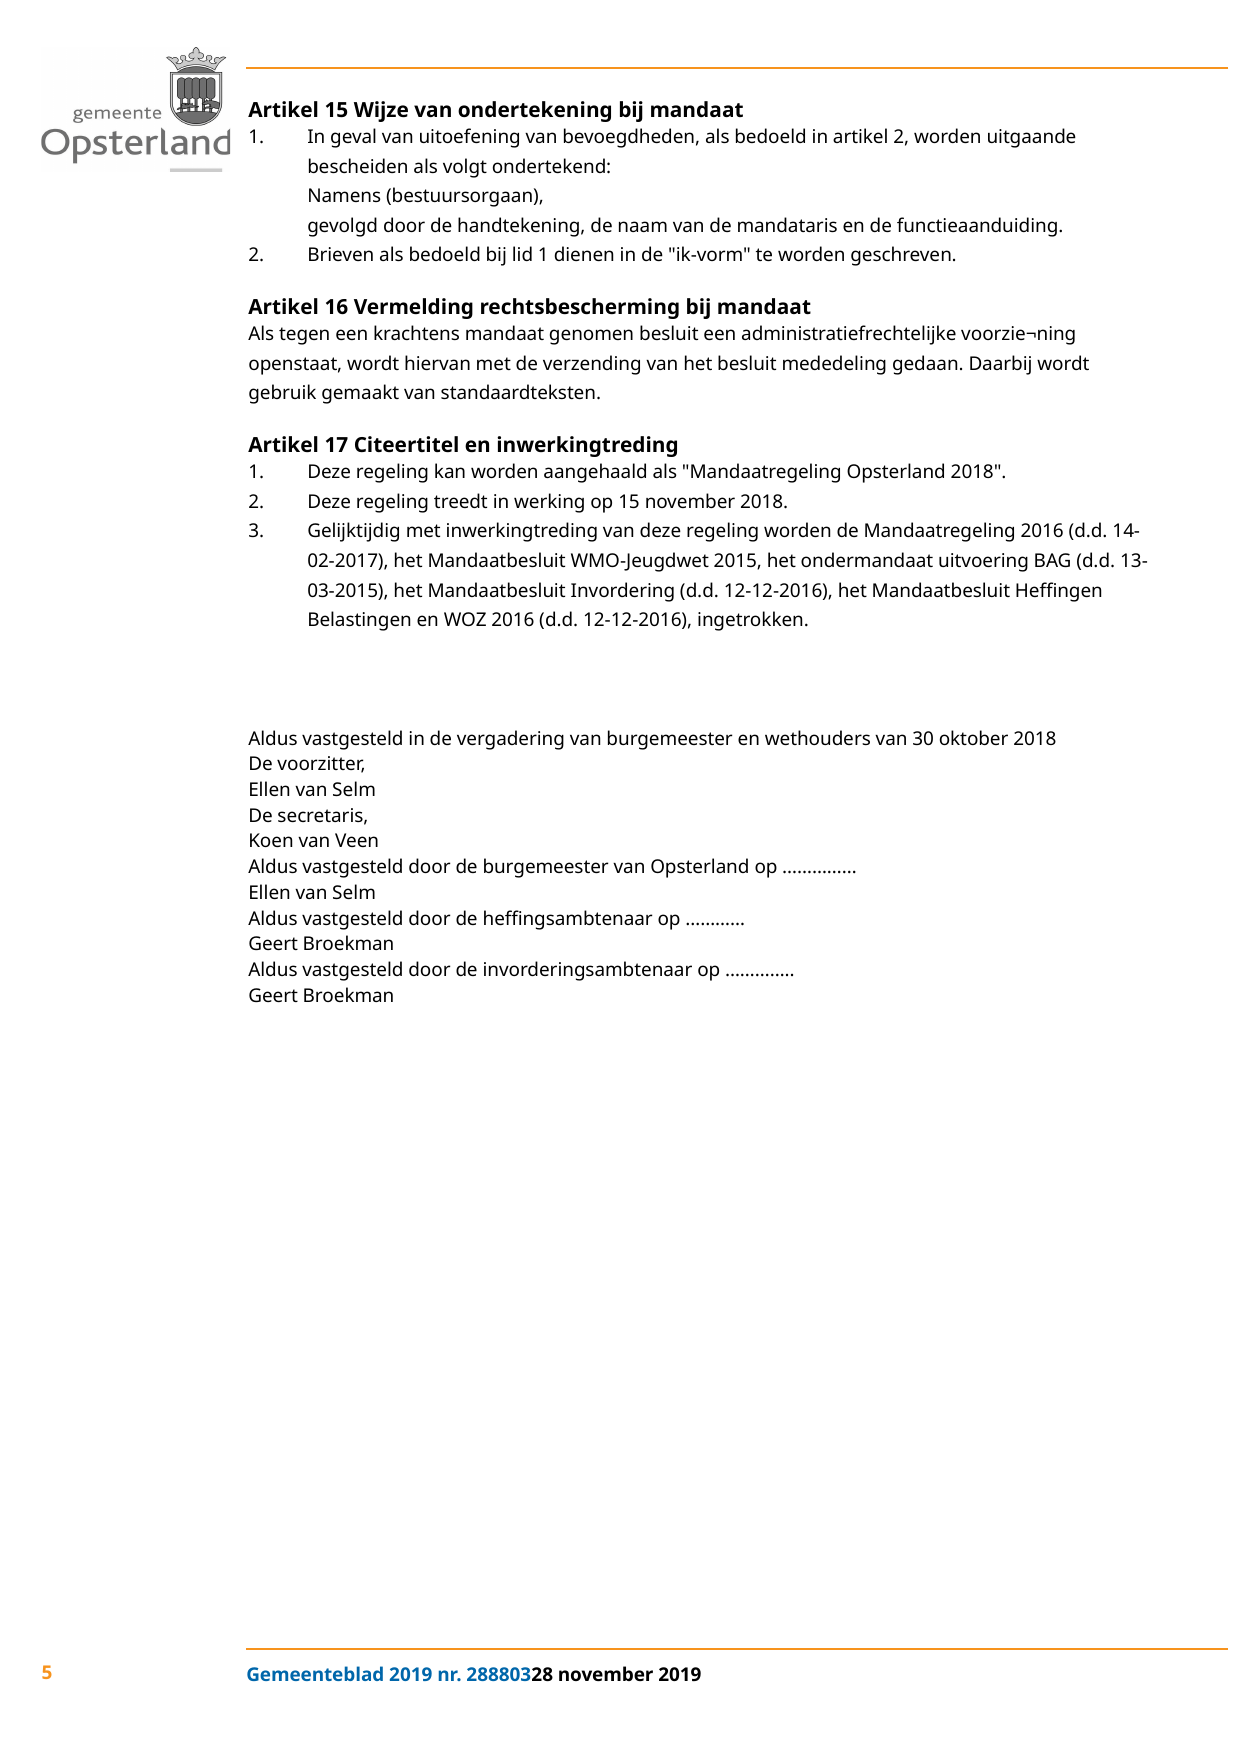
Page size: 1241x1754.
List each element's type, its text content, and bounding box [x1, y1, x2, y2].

picture [41, 47, 231, 172]
text Aldus vastgesteld door de burgemeester van Opsterland op …………… [248, 853, 1152, 879]
text Koen van Veen [248, 828, 1152, 853]
text Ellen van Selm [248, 879, 1152, 905]
list Namens (bestuursorgaan), [248, 182, 1152, 208]
list In geval van uitoefening van bevoegdheden, als bedoeld in artikel 2, worden uitgaande bescheiden als volgt ondertekend: [248, 123, 1152, 178]
list Brieven als bedoeld bij lid 1 dienen in de "ik-vorm" te worden geschreven. [248, 242, 1152, 267]
list gevolgd door de handtekening, de naam van de mandataris en de functieaanduiding. [248, 212, 1152, 238]
list Deze regeling kan worden aangehaald als "Mandaatregeling Opsterland 2018". [248, 458, 1152, 484]
text Aldus vastgesteld door de invorderingsambtenaar op ………….. [248, 956, 1152, 982]
text Artikel 17 Citeertitel en inwerkingtreding [248, 430, 1152, 458]
text Geert Broekman [248, 982, 1152, 1008]
text De secretaris, [248, 802, 1152, 828]
text De voorzitter, [248, 750, 1152, 776]
text Als tegen een krachtens mandaat genomen besluit een administratiefrechtelijke voorzie¬ning openstaat, wordt hiervan met de verzending van het besluit mededeling gedaan. Daarbij wordt gebruik gemaakt van standaardteksten. [248, 320, 1152, 405]
text Aldus vastgesteld in de vergadering van burgemeester en wethouders van 30 oktober 2018 [248, 725, 1152, 750]
text Geert Broekman [248, 931, 1152, 956]
text Artikel 16 Vermelding rechtsbescherming bij mandaat [248, 292, 1152, 320]
text Aldus vastgesteld door de heffingsambtenaar op ………… [248, 905, 1152, 931]
list Deze regeling treedt in werking op 15 november 2018. [248, 488, 1152, 514]
list Gelijktijdig met inwerkingtreding van deze regeling worden de Mandaatregeling 2016 (d.d. 14-02-2017), het Mandaatbesluit WMO-Jeugdwet 2015, het ondermandaat uitvoering BAG (d.d. 13-03-2015), het Mandaatbesluit Invordering (d.d. 12-12-2016), het Mandaatbesluit Heffingen Belastingen en WOZ 2016 (d.d. 12-12-2016), ingetrokken. [248, 518, 1152, 632]
text Ellen van Selm [248, 776, 1152, 802]
text Artikel 15 Wijze van ondertekening bij mandaat [248, 95, 1152, 123]
